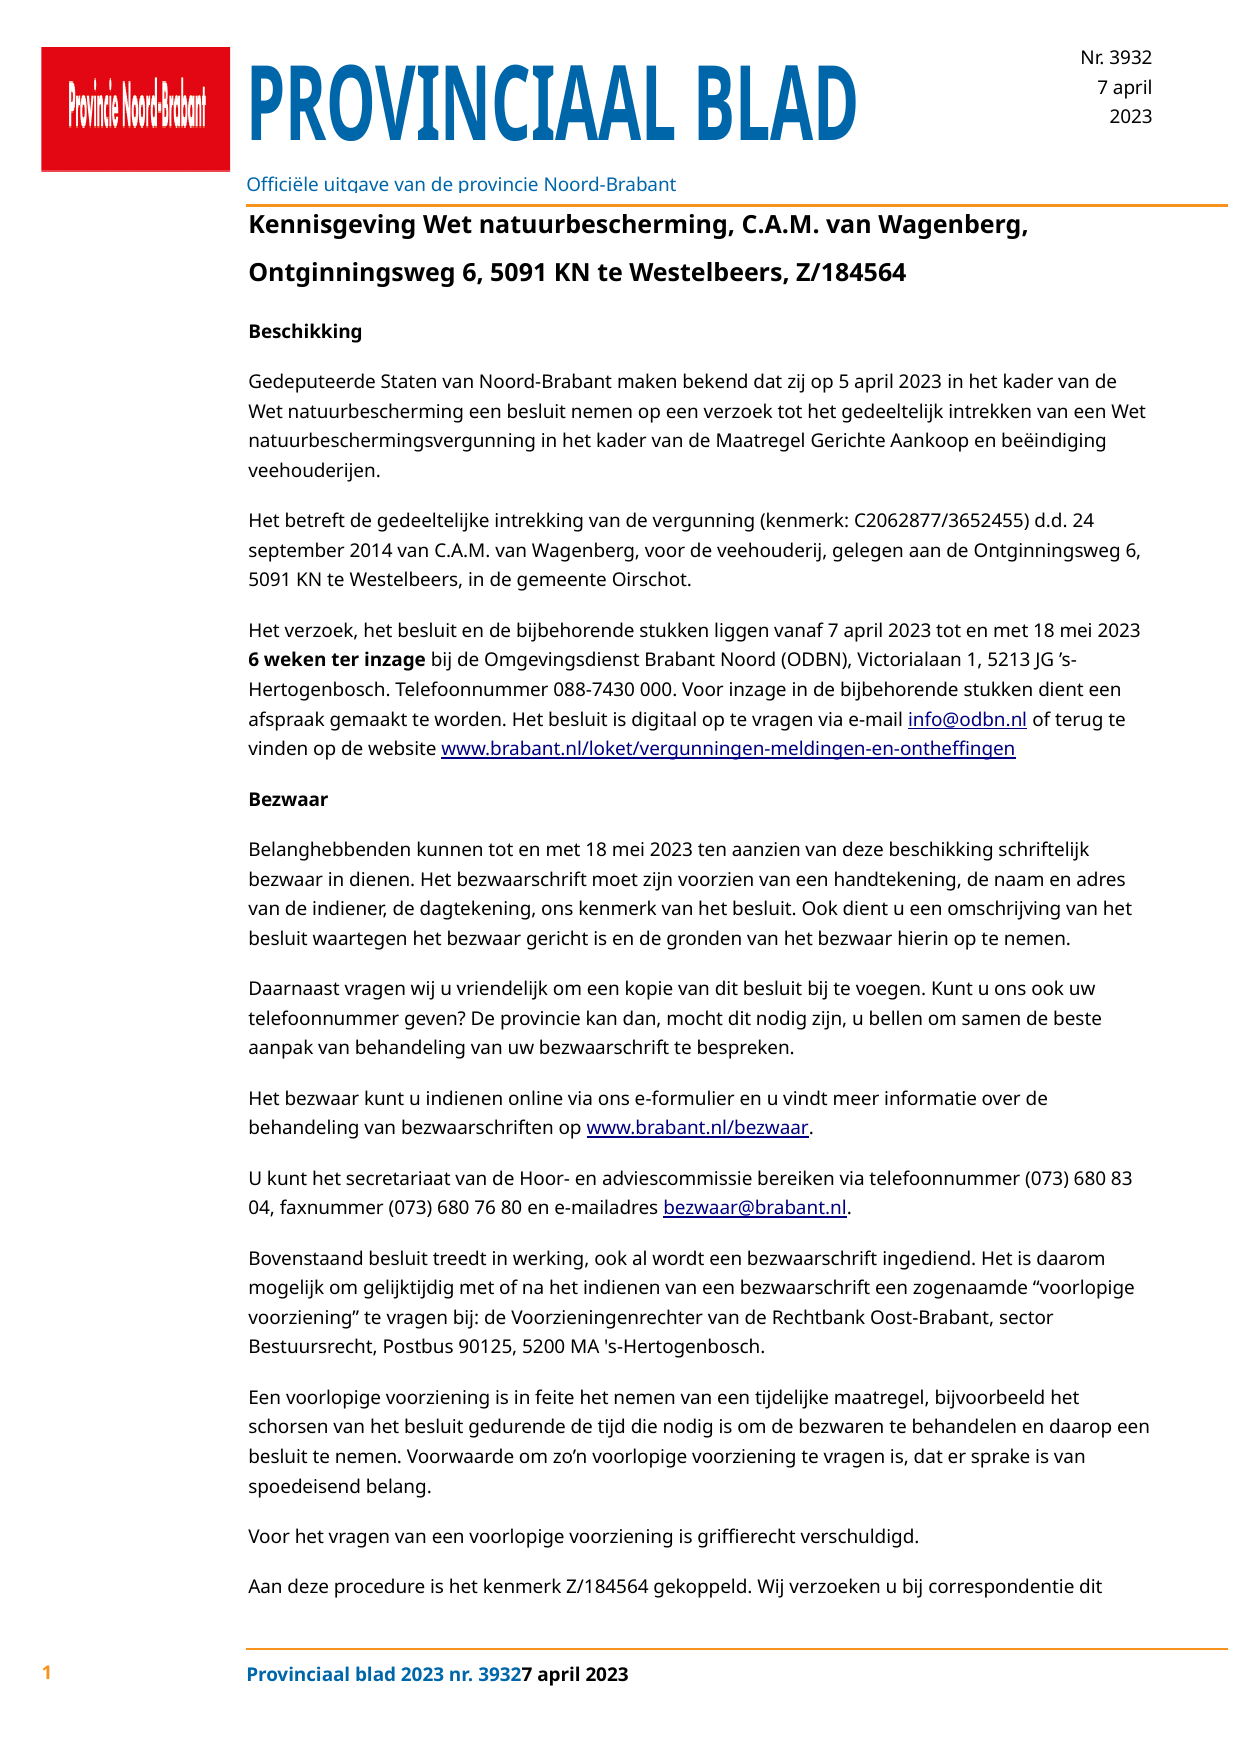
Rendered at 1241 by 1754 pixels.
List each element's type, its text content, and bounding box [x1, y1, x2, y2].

text Kennisgeving Wet natuurbescherming, C.A.M. van Wagenberg, Ontginningsweg 6, 5091 KN te Westelbeers, Z/184564 [248, 207, 1152, 288]
text Het verzoek, het besluit en de bijbehorende stukken liggen vanaf 7 april 2023 tot en met 18 mei 2023 6 weken ter inzage bij de Omgevingsdienst Brabant Noord (ODBN), Victorialaan 1, 5213 JG ’s-Hertogenbosch. Telefoonnummer 088-7430 000. Voor inzage in de bijbehorende stukken dient een afspraak gemaakt te worden. Het besluit is digitaal op te vragen via e-mail info@odbn.nl of terug te vinden op de website www.brabant.nl/loket/vergunningen-meldingen-en-ontheffingen [248, 617, 1152, 761]
text Beschikking [248, 318, 1152, 344]
text Bovenstaand besluit treedt in werking, ook al wordt een bezwaarschrift ingediend. Het is daarom mogelijk om gelijktijdig met of na het indienen van een bezwaarschrift een zogenaamde “voorlopige voorziening” te vragen bij: de Voorzieningenrechter van de Rechtbank Oost-Brabant, sector Bestuursrecht, Postbus 90125, 5200 MA 's‑Hertogenbosch. [248, 1245, 1152, 1359]
text Aan deze procedure is het kenmerk Z/184564 gekoppeld. Wij verzoeken u bij correspondentie dit [248, 1574, 1152, 1599]
text Een voorlopige voorziening is in feite het nemen van een tijdelijke maatregel, bijvoorbeeld het schorsen van het besluit gedurende de tijd die nodig is om de bezwaren te behandelen en daarop een besluit te nemen. Voorwaarde om zo’n voorlopige voorziening te vragen is, dat er sprake is van spoedeisend belang. [248, 1384, 1152, 1499]
text U kunt het secretariaat van de Hoor- en adviescommissie bereiken via telefoonnummer (073) 680 83 04, faxnummer (073) 680 76 80 en e-mailadres bezwaar@brabant.nl. [248, 1165, 1152, 1220]
picture [41, 47, 231, 172]
text Belanghebbenden kunnen tot en met 18 mei 2023 ten aanzien van deze beschikking schriftelijk bezwaar in dienen. Het bezwaarschrift moet zijn voorzien van een handtekening, de naam en adres van de indiener, de dagtekening, ons kenmerk van het besluit. Ook dient u een omschrijving van het besluit waartegen het bezwaar gericht is en de gronden van het bezwaar hierin op te nemen. [248, 836, 1152, 951]
text Gedeputeerde Staten van Noord-Brabant maken bekend dat zij op 5 april 2023 in het kader van de Wet natuurbescherming een besluit nemen op een verzoek tot het gedeeltelijk intrekken van een Wet natuurbeschermingsvergunning in het kader van de Maatregel Gerichte Aankoop en beëindiging veehouderijen. [248, 368, 1152, 483]
text Daarnaast vragen wij u vriendelijk om een kopie van dit besluit bij te voegen. Kunt u ons ook uw telefoonnummer geven? De provincie kan dan, mocht dit nodig zijn, u bellen om samen de beste aanpak van behandeling van uw bezwaarschrift te bespreken. [248, 975, 1152, 1060]
text Het betreft de gedeeltelijke intrekking van de vergunning (kenmerk: C2062877/3652455) d.d. 24 september 2014 van C.A.M. van Wagenberg, voor de veehouderij, gelegen aan de Ontginningsweg 6, 5091 KN te Westelbeers, in de gemeente Oirschot. [248, 507, 1152, 592]
text Voor het vragen van een voorlopige voorziening is griffierecht verschuldigd. [248, 1523, 1152, 1549]
text Bezwaar [248, 786, 1152, 812]
text Het bezwaar kunt u indienen online via ons e-formulier en u vindt meer informatie over de behandeling van bezwaarschriften op www.brabant.nl/bezwaar. [248, 1085, 1152, 1140]
